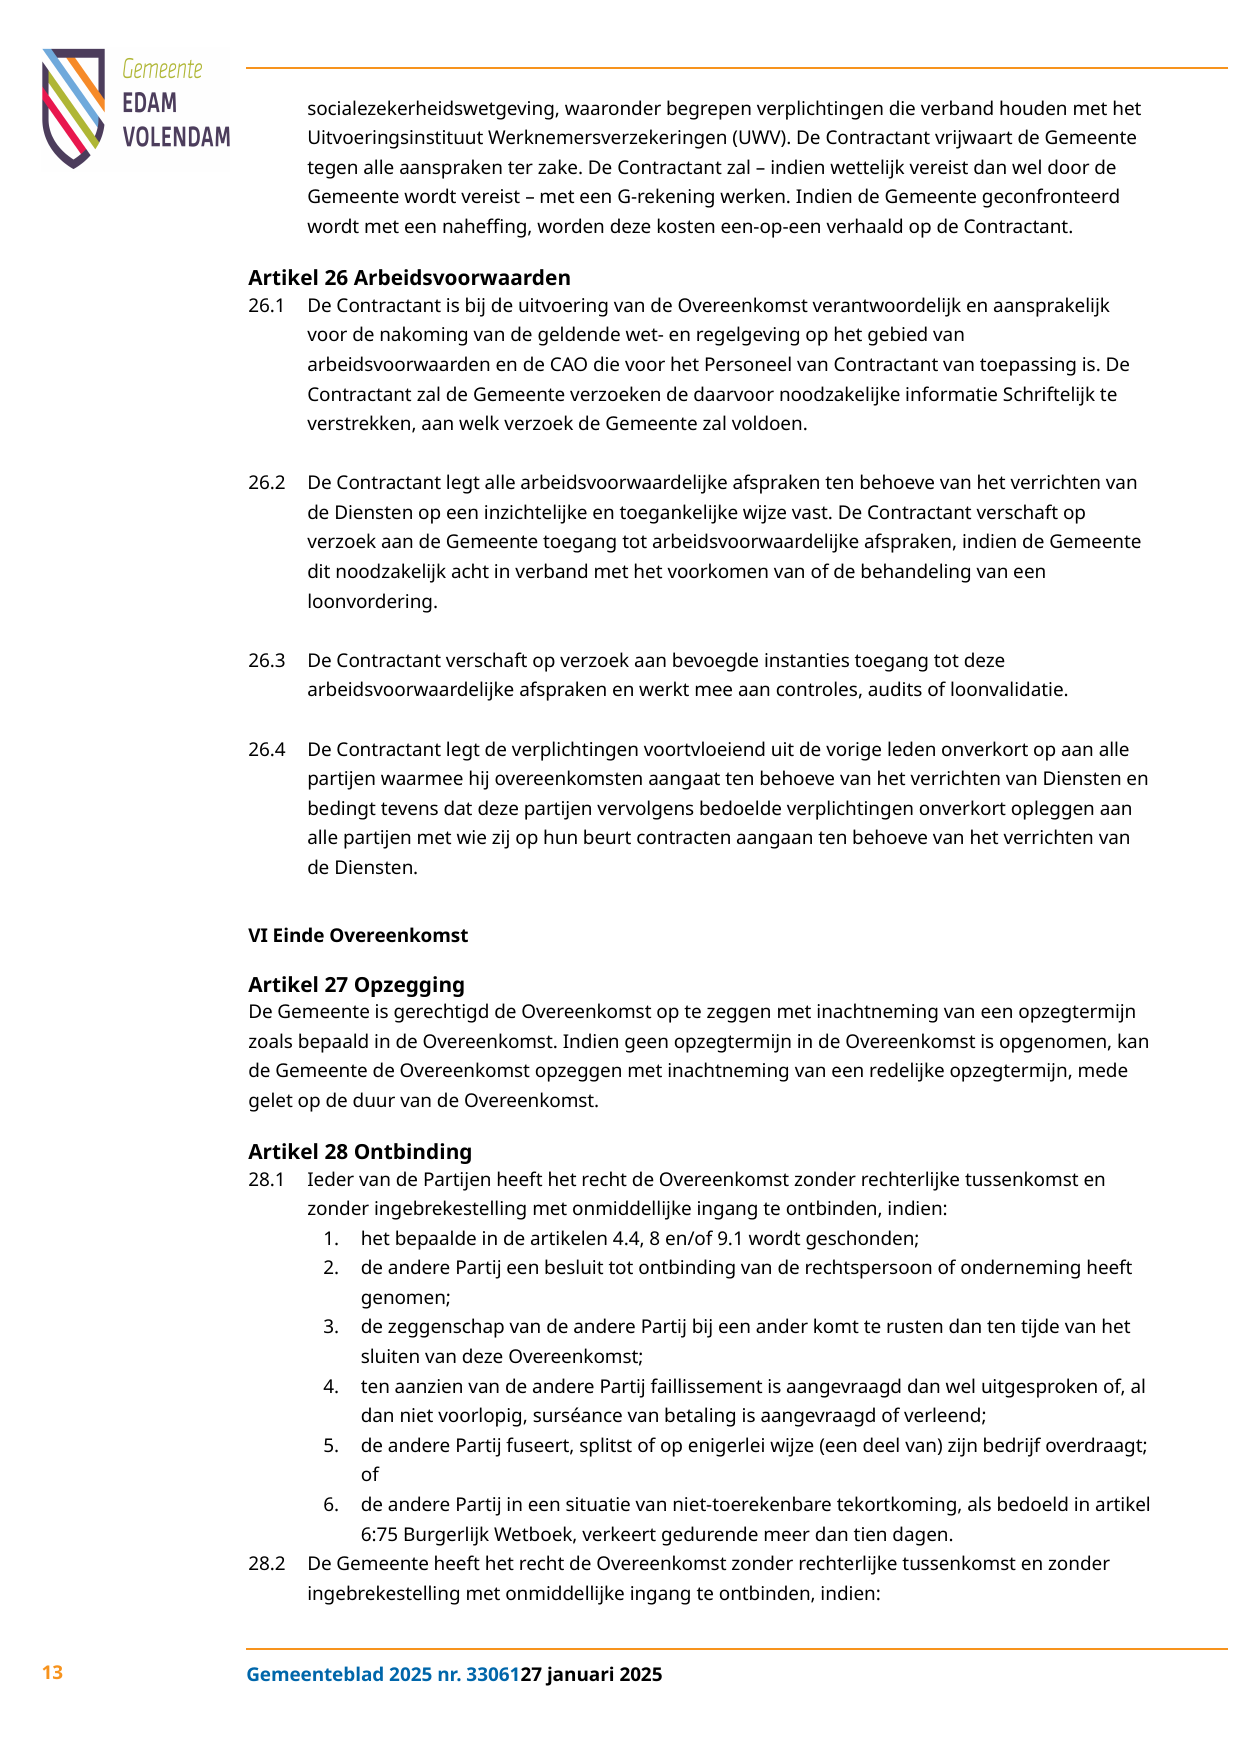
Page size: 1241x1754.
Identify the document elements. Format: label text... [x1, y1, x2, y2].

list De Contractant legt de verplichtingen voortvloeiend uit de vorige leden onverkort op aan alle partijen waarmee hij overeenkomsten aangaat ten behoeve van het verrichten van Diensten en bedingt tevens dat deze partijen vervolgens bedoelde verplichtingen onverkort opleggen aan alle partijen met wie zij op hun beurt contracten aangaan ten behoeve van het verrichten van de Diensten. [248, 736, 1152, 880]
list de andere Partij in een situatie van niet-toerekenbare tekortkoming, als bedoeld in artikel 6:75 Burgerlijk Wetboek, verkeert gedurende meer dan tien dagen. [323, 1491, 1152, 1547]
text VI Einde Overeenkomst [248, 921, 1152, 949]
text Artikel 26 Arbeidsvoorwaarden [248, 263, 1152, 292]
text De Gemeente is gerechtigd de Overeenkomst op te zeggen met inachtneming van een opzegtermijn zoals bepaald in de Overeenkomst. Indien geen opzegtermijn in de Overeenkomst is opgenomen, kan de Gemeente de Overeenkomst opzeggen met inachtneming van een redelijke opzegtermijn, mede gelet op de duur van de Overeenkomst. [248, 998, 1152, 1113]
list de andere Partij een besluit tot ontbinding van de rechtspersoon of onderneming heeft genomen; [323, 1254, 1152, 1310]
text Artikel 27 Opzegging [248, 970, 1152, 998]
list De Contractant legt alle arbeidsvoorwaardelijke afspraken ten behoeve van het verrichten van de Diensten op een inzichtelijke en toegankelijke wijze vast. De Contractant verschaft op verzoek aan de Gemeente toegang tot arbeidsvoorwaardelijke afspraken, indien de Gemeente dit noodzakelijk acht in verband met het voorkomen van of de behandeling van een loonvordering. [248, 469, 1152, 613]
picture [41, 47, 231, 172]
list De Contractant verschaft op verzoek aan bevoegde instanties toegang tot deze arbeidsvoorwaardelijke afspraken en werkt mee aan controles, audits of loonvalidatie. [248, 647, 1152, 702]
list Ieder van de Partijen heeft het recht de Overeenkomst zonder rechterlijke tussenkomst en zonder ingebrekestelling met onmiddellijke ingang te ontbinden, indien: [248, 1166, 1152, 1221]
list ten aanzien van de andere Partij faillissement is aangevraagd dan wel uitgesproken of, al dan niet voorlopig, surséance van betaling is aangevraagd of verleend; [323, 1373, 1152, 1428]
list De Contractant is bij de uitvoering van de Overeenkomst verantwoordelijk en aansprakelijk voor de nakoming van de geldende wet- en regelgeving op het gebied van arbeidsvoorwaarden en de CAO die voor het Personeel van Contractant van toepassing is. De Contractant zal de Gemeente verzoeken de daarvoor noodzakelijke informatie Schriftelijk te verstrekken, aan welk verzoek de Gemeente zal voldoen. [248, 292, 1152, 436]
list het bepaalde in de artikelen 4.4, 8 en/of 9.1 wordt geschonden; [323, 1225, 1152, 1251]
list De Gemeente heeft het recht de Overeenkomst zonder rechterlijke tussenkomst en zonder ingebrekestelling met onmiddellijke ingang te ontbinden, indien: [248, 1550, 1152, 1606]
list de andere Partij fuseert, splitst of op enigerlei wijze (een deel van) zijn bedrijf overdraagt; of [323, 1432, 1152, 1487]
list socialezekerheidswetgeving, waaronder begrepen verplichtingen die verband houden met het Uitvoeringsinstituut Werknemersverzekeringen (UWV). De Contractant vrijwaart de Gemeente tegen alle aanspraken ter zake. De Contractant zal – indien wettelijk vereist dan wel door de Gemeente wordt vereist – met een G-rekening werken. Indien de Gemeente geconfronteerd wordt met een naheffing, worden deze kosten een-op-een verhaald op de Contractant. [248, 95, 1152, 239]
list de zeggenschap van de andere Partij bij een ander komt te rusten dan ten tijde van het sluiten van deze Overeenkomst; [323, 1314, 1152, 1369]
text Artikel 28 Ontbinding [248, 1137, 1152, 1166]
